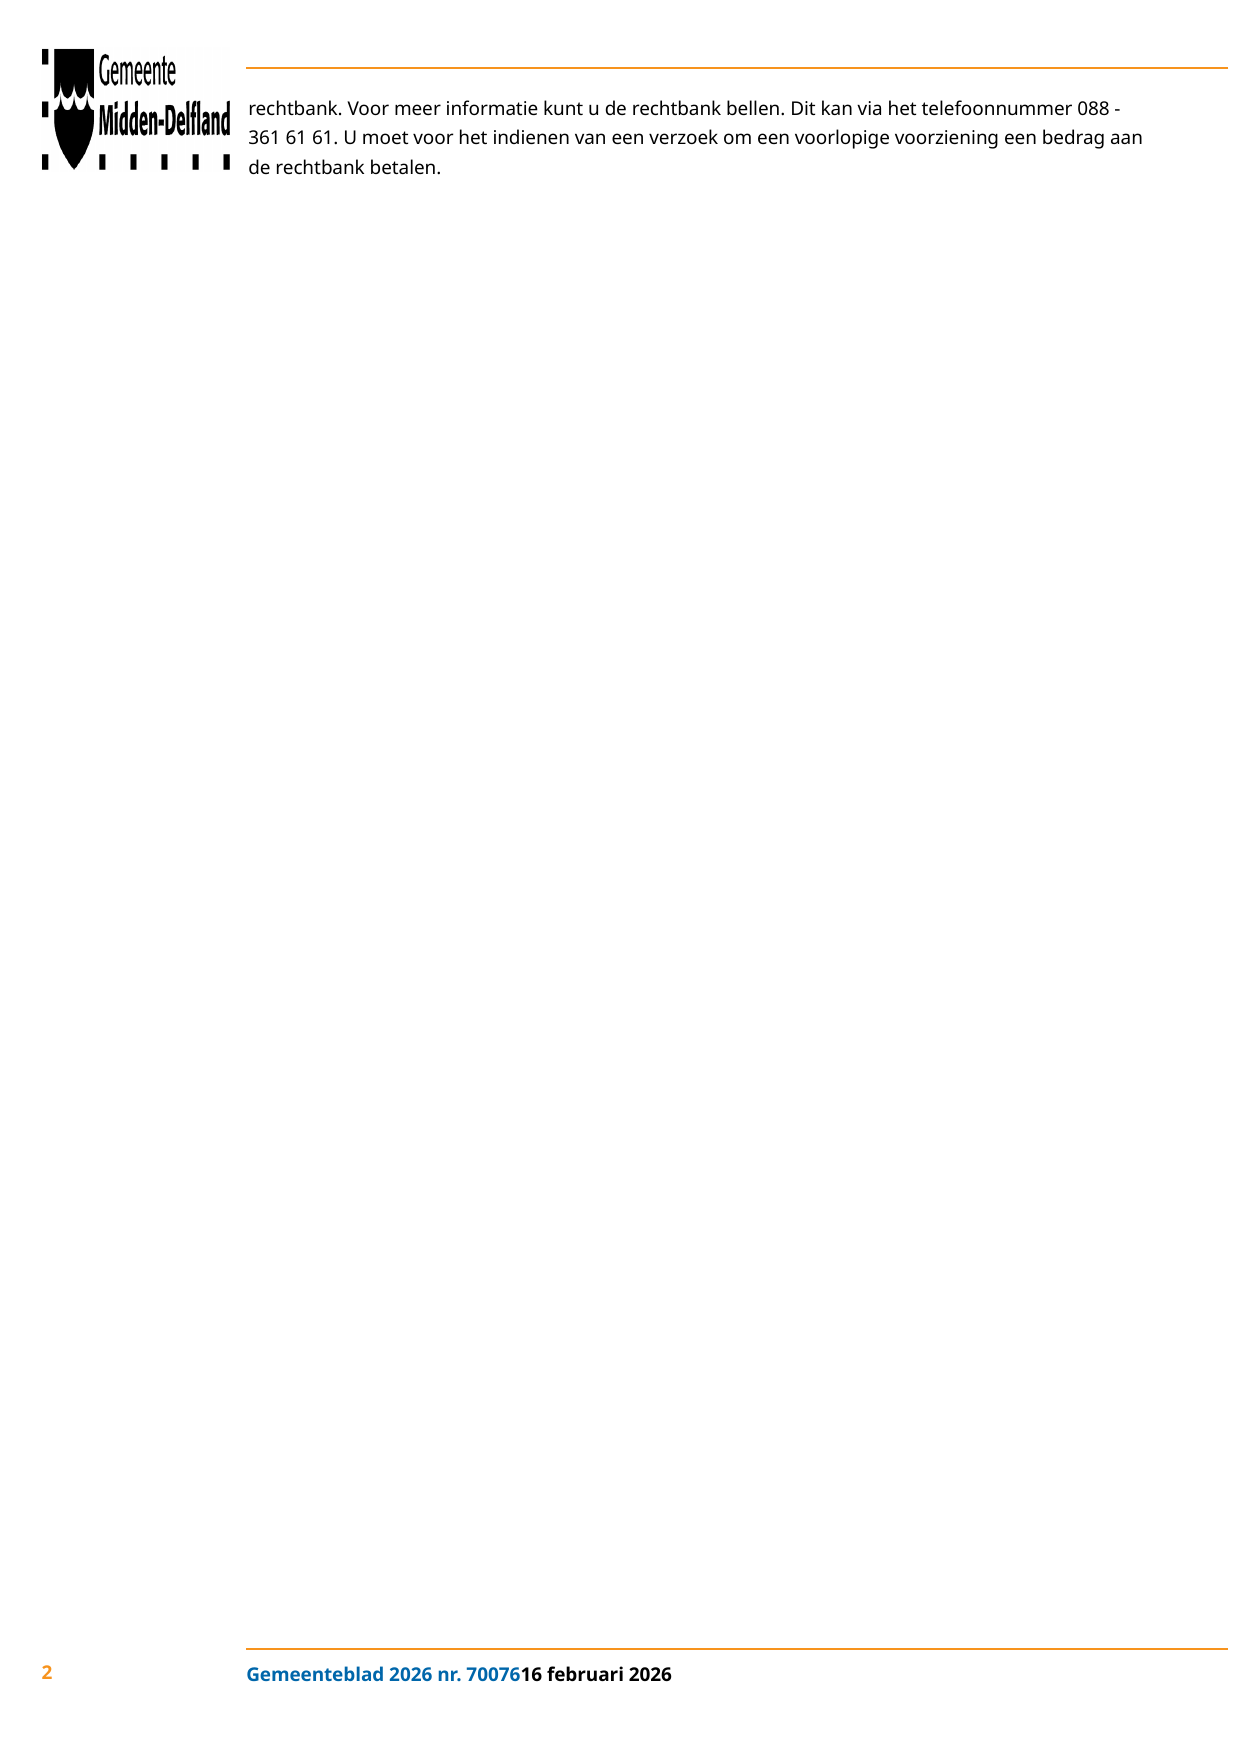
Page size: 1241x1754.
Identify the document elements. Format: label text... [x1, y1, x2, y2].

text rechtbank. Voor meer informatie kunt u de rechtbank bellen. Dit kan via het telefoonnummer 088 - 361 61 61. U moet voor het indienen van een verzoek om een voorlopige voorziening een bedrag aan de rechtbank betalen. [248, 95, 1152, 180]
picture [41, 47, 231, 172]
